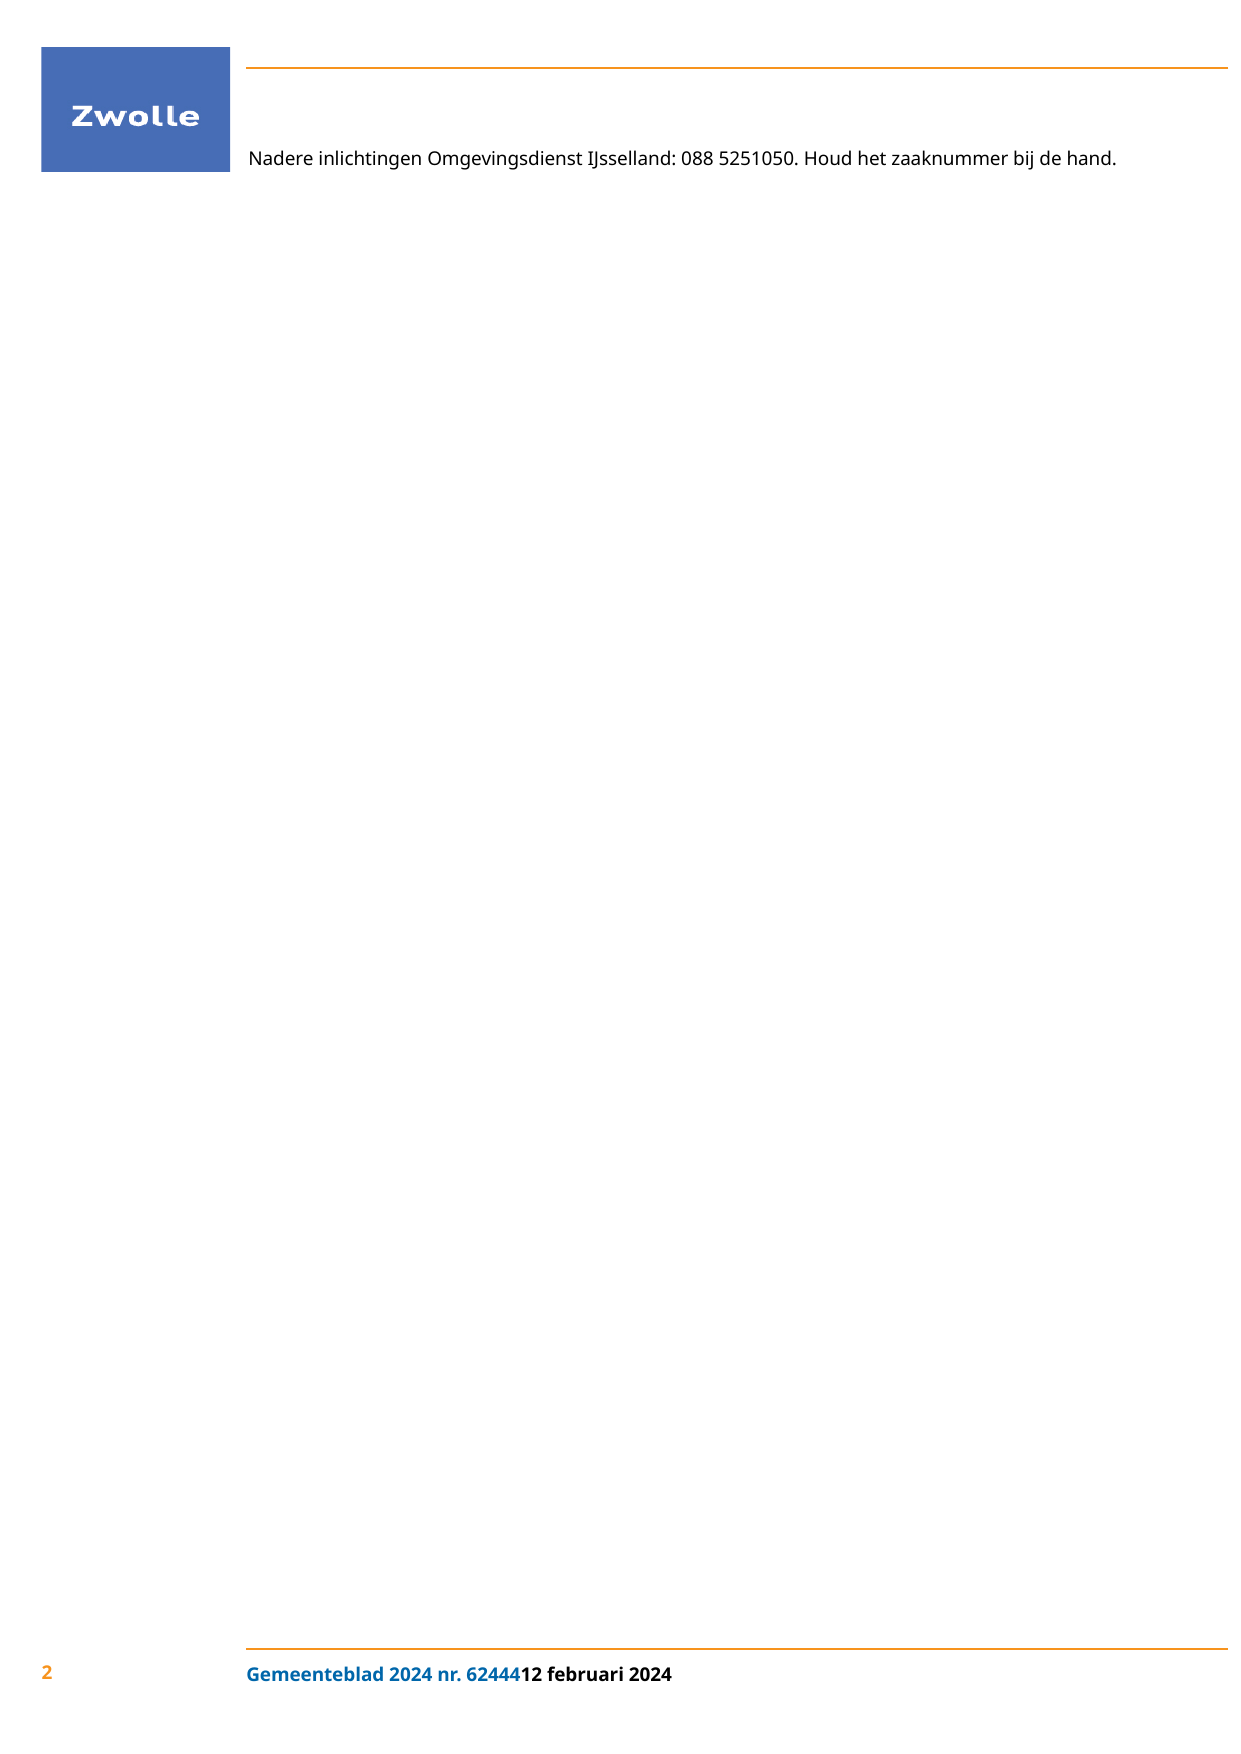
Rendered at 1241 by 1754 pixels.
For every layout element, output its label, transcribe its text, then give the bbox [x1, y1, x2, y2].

picture [41, 47, 231, 172]
text Nadere inlichtingen Omgevingsdienst IJsselland: 088 5251050. Houd het zaaknummer bij de hand. [248, 145, 1152, 171]
